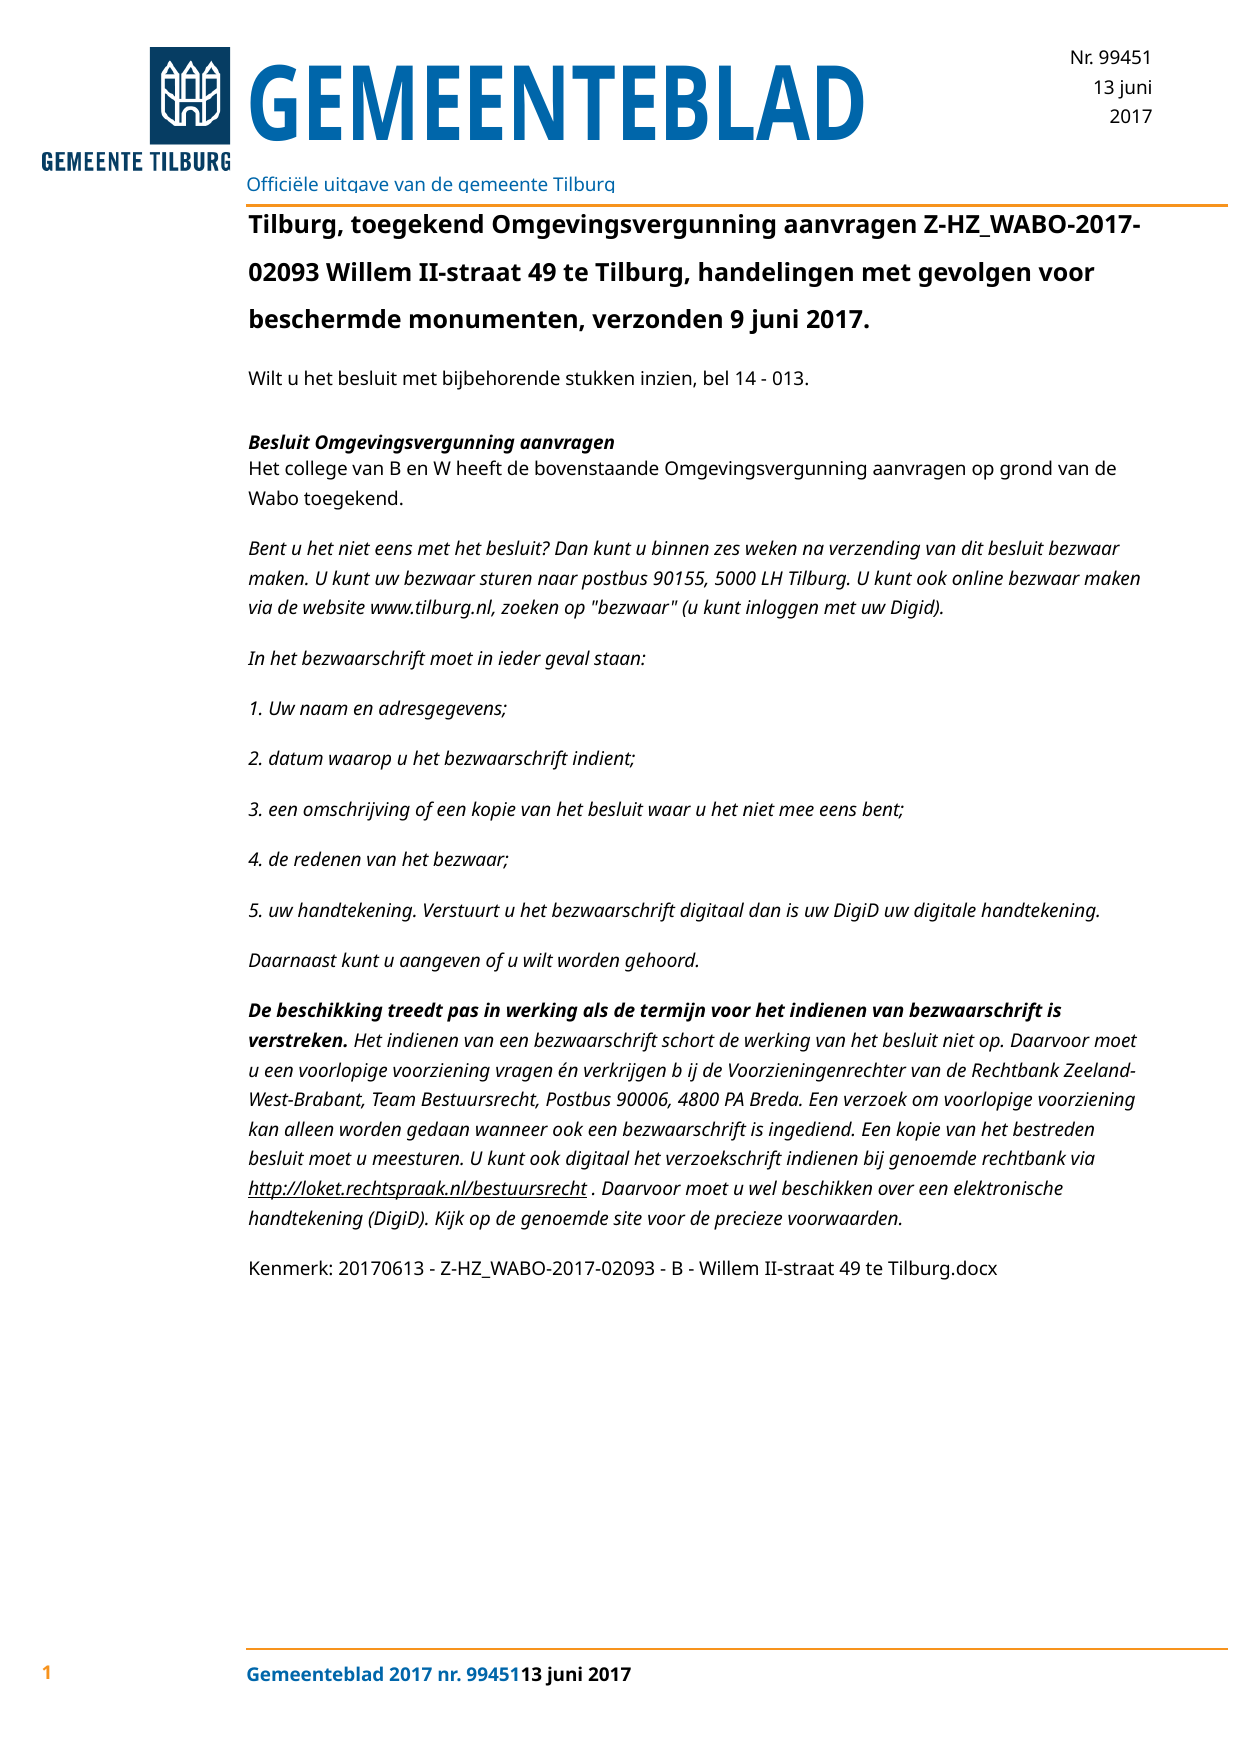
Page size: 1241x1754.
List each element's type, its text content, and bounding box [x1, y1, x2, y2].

text Tilburg, toegekend Omgevingsvergunning aanvragen Z-HZ_WABO-2017-02093 Willem II-straat 49 te Tilburg, handelingen met gevolgen voor beschermde monumenten, verzonden 9 juni 2017. [248, 207, 1152, 336]
text Besluit Omgevingsvergunning aanvragen [248, 429, 1152, 455]
text 5. uw handtekening. Verstuurt u het bezwaarschrift digitaal dan is uw DigiD uw digitale handtekening. [248, 897, 1152, 923]
text 4. de redenen van het bezwaar; [248, 846, 1152, 872]
text Wilt u het besluit met bijbehorende stukken inzien, bel 14 - 013. [248, 366, 1152, 391]
text Daarnaast kunt u aangeven of u wilt worden gehoord. [248, 947, 1152, 973]
text 3. een omschrijving of een kopie van het besluit waar u het niet mee eens bent; [248, 796, 1152, 822]
picture [41, 47, 231, 172]
text 1. Uw naam en adresgegevens; [248, 695, 1152, 721]
text 2. datum waarop u het bezwaarschrift indient; [248, 746, 1152, 771]
text Bent u het niet eens met het besluit? Dan kunt u binnen zes weken na verzending van dit besluit bezwaar maken. U kunt uw bezwaar sturen naar postbus 90155, 5000 LH Tilburg. U kunt ook online bezwaar maken via de website www.tilburg.nl, zoeken op "bezwaar" (u kunt inloggen met uw Digid). [248, 535, 1152, 620]
text Het college van B en W heeft de bovenstaande Omgevingsvergunning aanvragen op grond van de Wabo toegekend. [248, 455, 1152, 511]
text De beschikking treedt pas in werking als de termijn voor het indienen van bezwaarschrift is verstreken. Het indienen van een bezwaarschrift schort de werking van het besluit niet op. Daarvoor moet u een voorlopige voorziening vragen én verkrijgen b ij de Voorzieningenrechter van de Rechtbank Zeeland-West-Brabant, Team Bestuursrecht, Postbus 90006, 4800 PA Breda. Een verzoek om voorlopige voorziening kan alleen worden gedaan wanneer ook een bezwaarschrift is ingediend. Een kopie van het bestreden besluit moet u meesturen. U kunt ook digitaal het verzoekschrift indienen bij genoemde rechtbank via http://loket.rechtspraak.nl/bestuursrecht . Daarvoor moet u wel beschikken over een elektronische handtekening (DigiD). Kijk op de genoemde site voor de precieze voorwaarden. [248, 998, 1152, 1231]
text Kenmerk: 20170613 - Z-HZ_WABO-2017-02093 - B - Willem II-straat 49 te Tilburg.docx [248, 1255, 1152, 1281]
text In het bezwaarschrift moet in ieder geval staan: [248, 645, 1152, 671]
